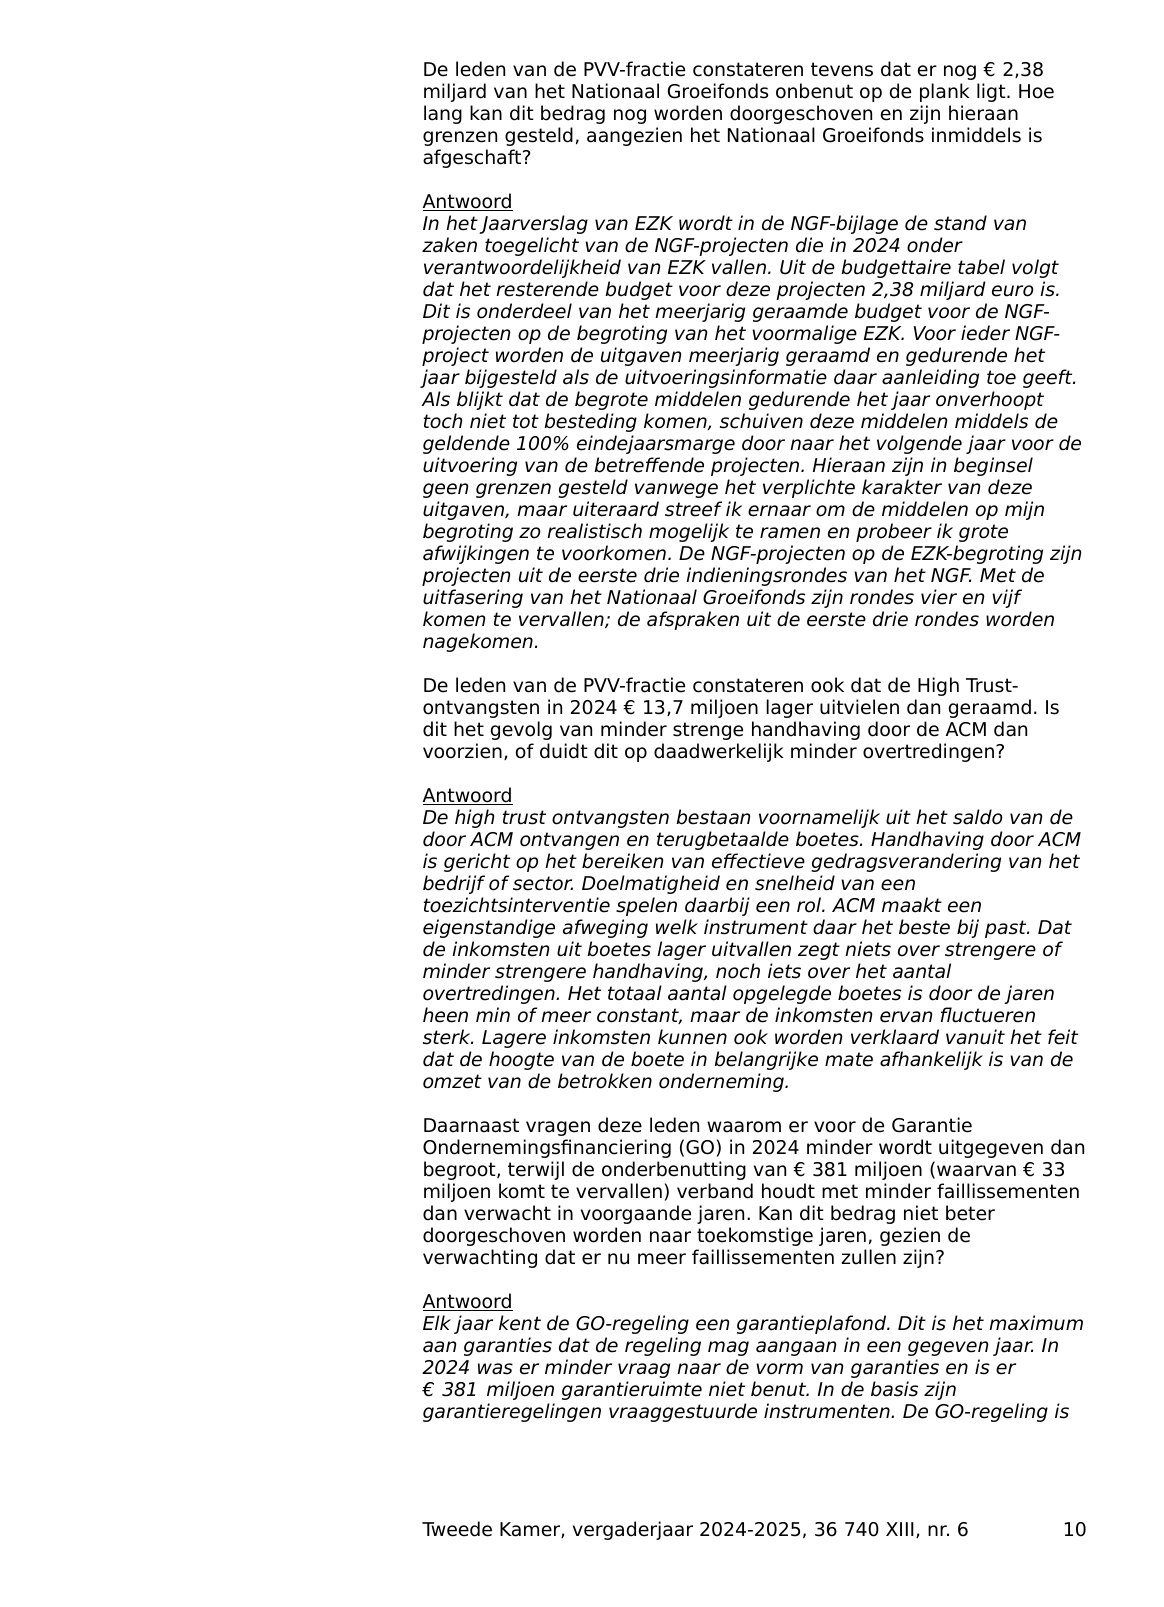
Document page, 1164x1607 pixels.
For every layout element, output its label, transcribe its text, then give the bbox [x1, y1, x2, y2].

text De high trust ontvangsten bestaan voornamelijk uit het saldo van de door ACM ontvangen en terugbetaalde boetes. Handhaving door ACM is gericht op het bereiken van effectieve gedragsverandering van het bedrijf of sector. Doelmatigheid en snelheid van een toezichtsinterventie spelen daarbij een rol. ACM maakt een eigenstandige afweging welk instrument daar het beste bij past. Dat de inkomsten uit boetes lager uitvallen zegt niets over strengere of minder strengere handhaving, noch iets over het aantal overtredingen. Het totaal aantal opgelegde boetes is door de jaren heen min of meer constant, maar de inkomsten ervan fluctueren sterk. Lagere inkomsten kunnen ook worden verklaard vanuit het feit dat de hoogte van de boete in belangrijke mate afhankelijk is van de omzet van de betrokken onderneming. [422, 807, 1087, 1093]
text Daarnaast vragen deze leden waarom er voor de Garantie Ondernemingsfinanciering (GO) in 2024 minder wordt uitgegeven dan begroot, terwijl de onderbenutting van € 381 miljoen (waarvan € 33 miljoen komt te vervallen) verband houdt met minder faillissementen dan verwacht in voorgaande jaren. Kan dit bedrag niet beter doorgeschoven worden naar toekomstige jaren, gezien de verwachting dat er nu meer faillissementen zullen zijn? [422, 1115, 1087, 1269]
text In het Jaarverslag van EZK wordt in de NGF-bijlage de stand van zaken toegelicht van de NGF-projecten die in 2024 onder verantwoordelijkheid van EZK vallen. Uit de budgettaire tabel volgt dat het resterende budget voor deze projecten 2,38 miljard euro is. Dit is onderdeel van het meerjarig geraamde budget voor de NGF-projecten op de begroting van het voormalige EZK. Voor ieder NGF-project worden de uitgaven meerjarig geraamd en gedurende het jaar bijgesteld als de uitvoeringsinformatie daar aanleiding toe geeft. Als blijkt dat de begrote middelen gedurende het jaar onverhoopt toch niet tot besteding komen, schuiven deze middelen middels de geldende 100% eindejaarsmarge door naar het volgende jaar voor de uitvoering van de betreffende projecten. Hieraan zijn in beginsel geen grenzen gesteld vanwege het verplichte karakter van deze uitgaven, maar uiteraard streef ik ernaar om de middelen op mijn begroting zo realistisch mogelijk te ramen en probeer ik grote afwijkingen te voorkomen. De NGF-projecten op de EZK-begroting zijn projecten uit de eerste drie indieningsrondes van het NGF. Met de uitfasering van het Nationaal Groeifonds zijn rondes vier en vijf komen te vervallen; de afspraken uit de eerste drie rondes worden nagekomen. [422, 213, 1087, 653]
text Elk jaar kent de GO-regeling een garantieplafond. Dit is het maximum aan garanties dat de regeling mag aangaan in een gegeven jaar. In 2024 was er minder vraag naar de vorm van garanties en is er € 381 miljoen garantieruimte niet benut. In de basis zijn garantieregelingen vraaggestuurde instrumenten. De GO-regeling is [422, 1313, 1087, 1423]
text Antwoord [422, 191, 1087, 213]
text Antwoord [422, 785, 1087, 807]
text De leden van de PVV-fractie constateren tevens dat er nog € 2,38 miljard van het Nationaal Groeifonds onbenut op de plank ligt. Hoe lang kan dit bedrag nog worden doorgeschoven en zijn hieraan grenzen gesteld, aangezien het Nationaal Groeifonds inmiddels is afgeschaft? [422, 59, 1087, 169]
text De leden van de PVV-fractie constateren ook dat de High Trust-ontvangsten in 2024 € 13,7 miljoen lager uitvielen dan geraamd. Is dit het gevolg van minder strenge handhaving door de ACM dan voorzien, of duidt dit op daadwerkelijk minder overtredingen? [422, 675, 1087, 763]
text Antwoord [422, 1291, 1087, 1313]
